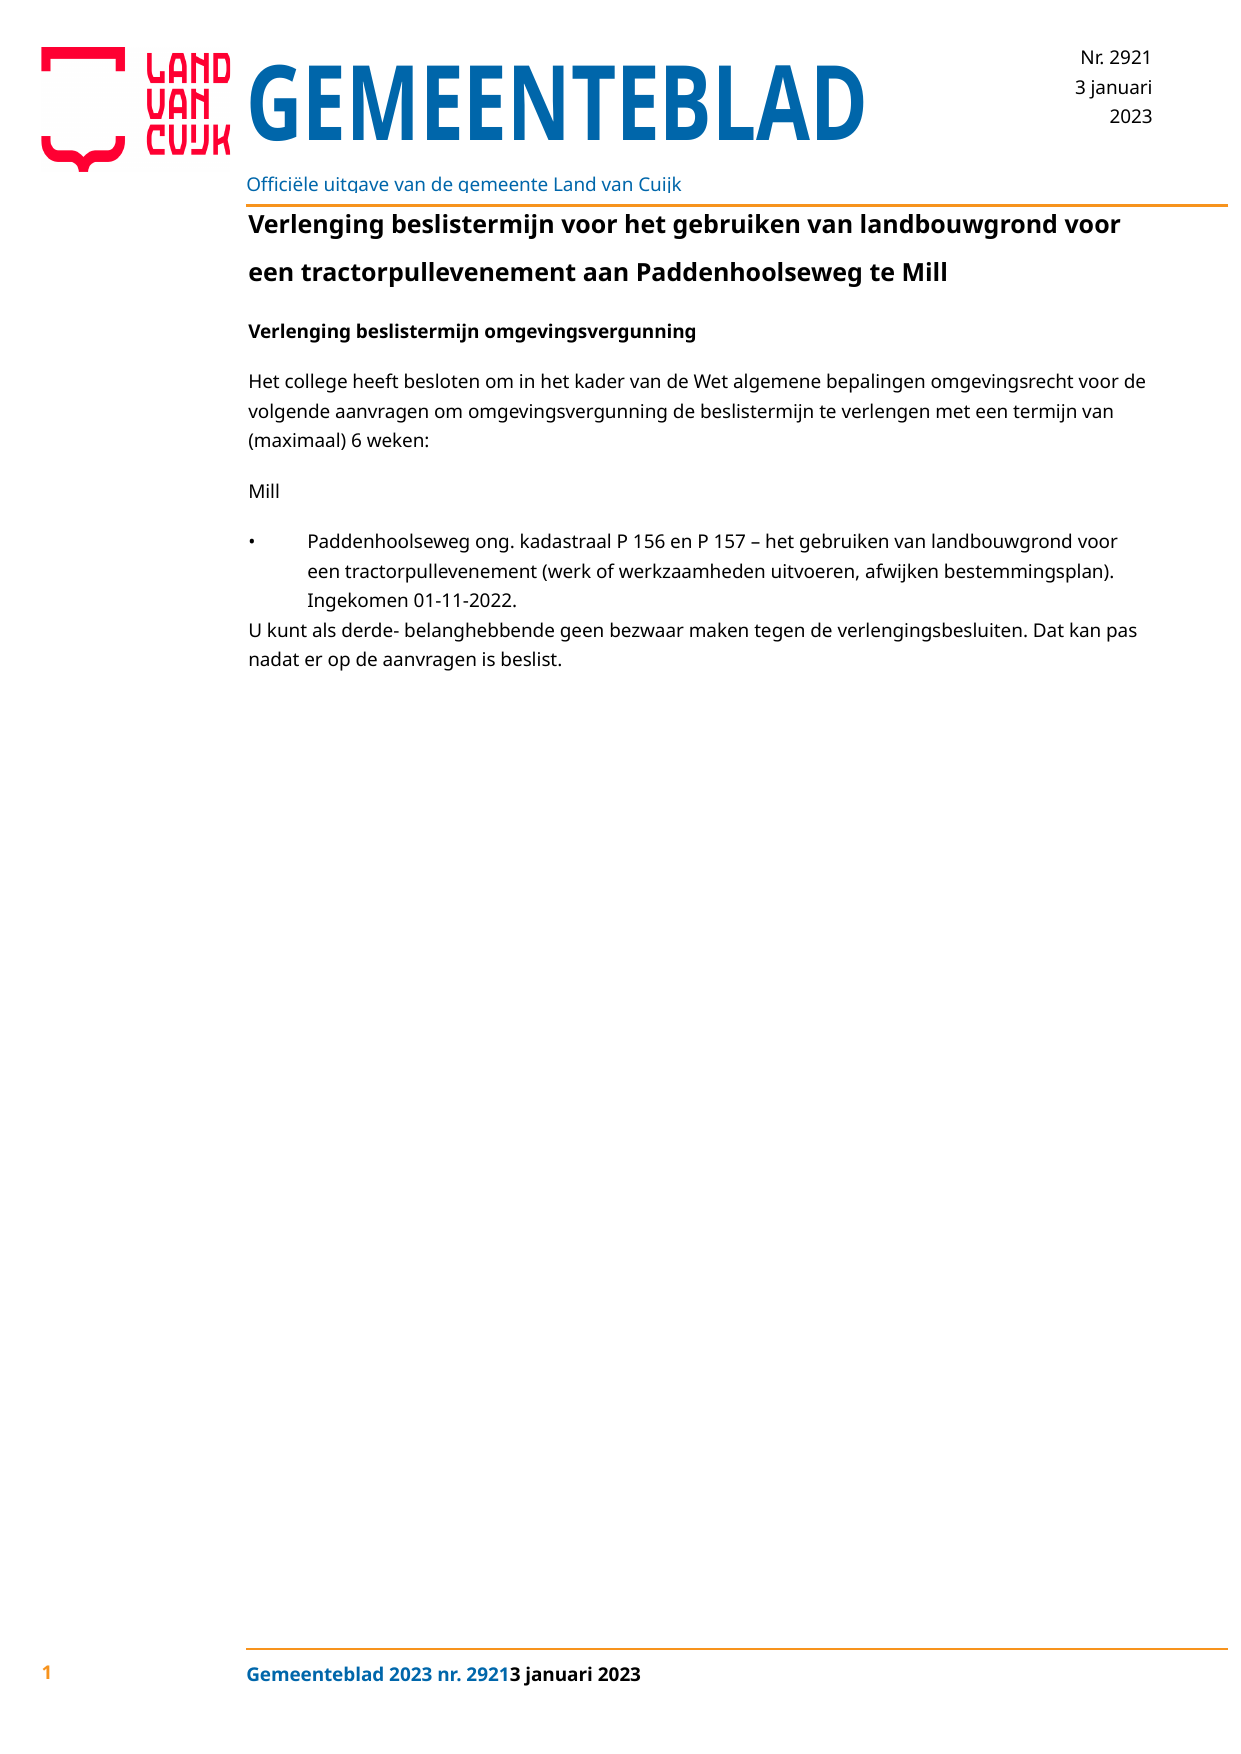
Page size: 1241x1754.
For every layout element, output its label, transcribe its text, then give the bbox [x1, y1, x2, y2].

text U kunt als derde- belanghebbende geen bezwaar maken tegen de verlengingsbesluiten. Dat kan pas nadat er op de aanvragen is beslist. [248, 617, 1152, 672]
picture [41, 47, 231, 172]
text Mill [248, 478, 1152, 504]
text Verlenging beslistermijn omgevingsvergunning [248, 318, 1152, 344]
text Verlenging beslistermijn voor het gebruiken van landbouwgrond voor een tractorpullevenement aan Paddenhoolseweg te Mill [248, 207, 1152, 288]
text Het college heeft besloten om in het kader van de Wet algemene bepalingen omgevingsrecht voor de volgende aanvragen om omgevingsvergunning de beslistermijn te verlengen met een termijn van (maximaal) 6 weken: [248, 368, 1152, 453]
list Paddenhoolseweg ong. kadastraal P 156 en P 157 – het gebruiken van landbouwgrond voor een tractorpullevenement (werk of werkzaamheden uitvoeren, afwijken bestemmingsplan). Ingekomen 01-11-2022. [248, 528, 1152, 613]
